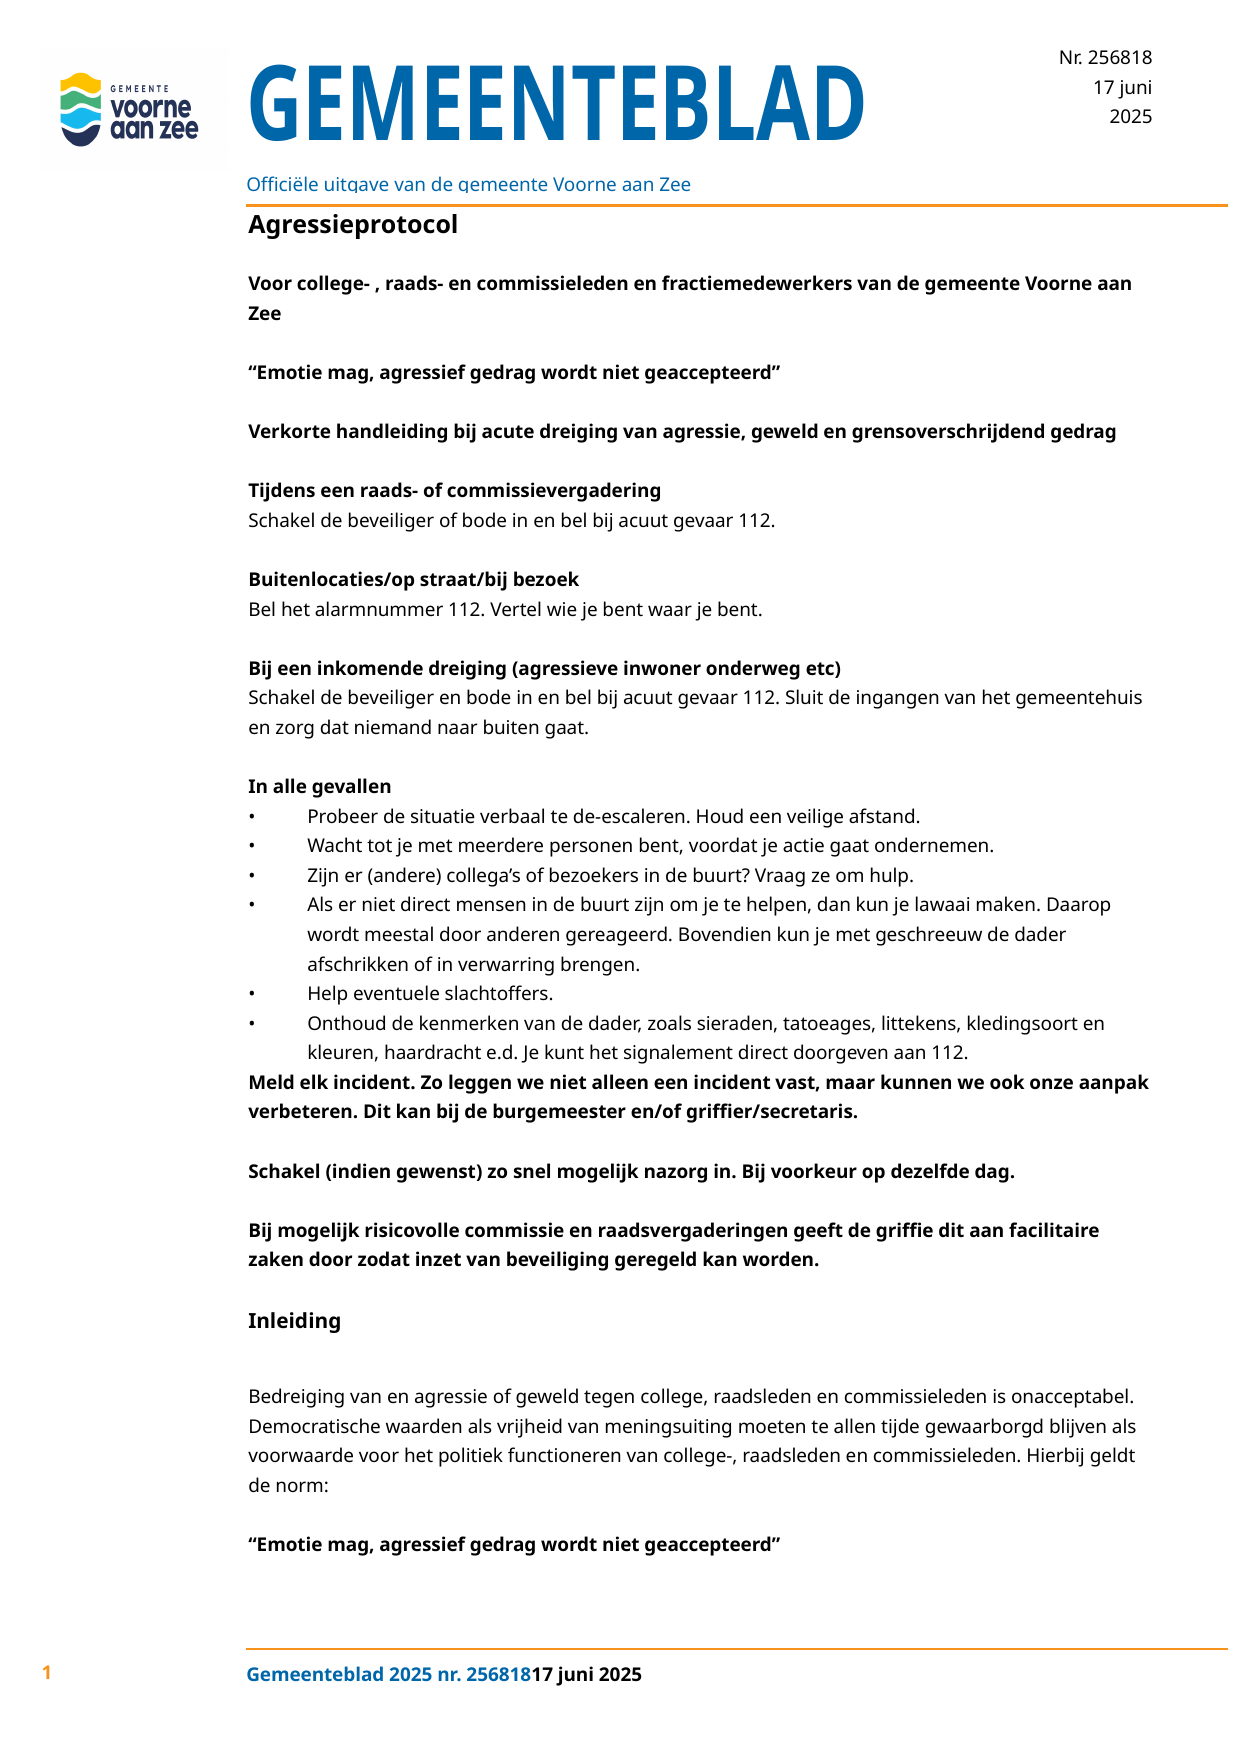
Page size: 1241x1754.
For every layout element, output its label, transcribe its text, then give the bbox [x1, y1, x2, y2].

text Buitenlocaties/op straat/bij bezoek [248, 566, 1152, 592]
list Als er niet direct mensen in de buurt zijn om je te helpen, dan kun je lawaai maken. Daarop wordt meestal door anderen gereageerd. Bovendien kun je met geschreeuw de dader afschrikken of in verwarring brengen. [248, 892, 1152, 976]
text “Emotie mag, agressief gedrag wordt niet geaccepteerd” [248, 359, 1152, 385]
text Schakel de beveiliger of bode in en bel bij acuut gevaar 112. [248, 507, 1152, 533]
text Schakel (indien gewenst) zo snel mogelijk nazorg in. Bij voorkeur op dezelfde dag. [248, 1158, 1152, 1183]
text Bij een inkomende dreiging (agressieve inwoner onderweg etc) [248, 655, 1152, 681]
picture [41, 47, 231, 172]
text Verkorte handleiding bij acute dreiging van agressie, geweld en grensoverschrijdend gedrag [248, 418, 1152, 444]
text Voor college- , raads- en commissieleden en fractiemedewerkers van de gemeente Voorne aan Zee [248, 270, 1152, 326]
list Wacht tot je met meerdere personen bent, voordat je actie gaat ondernemen. [248, 832, 1152, 858]
text Schakel de beveiliger en bode in en bel bij acuut gevaar 112. Sluit de ingangen van het gemeentehuis en zorg dat niemand naar buiten gaat. [248, 684, 1152, 740]
list Help eventuele slachtoffers. [248, 980, 1152, 1006]
text Bedreiging van en agressie of geweld tegen college, raadsleden en commissieleden is onacceptabel. Democratische waarden als vrijheid van meningsuiting moeten te allen tijde gewaarborgd blijven als voorwaarde voor het politiek functioneren van college-, raadsleden en commissieleden. Hierbij geldt de norm: [248, 1383, 1152, 1498]
text In alle gevallen [248, 773, 1152, 799]
list Zijn er (andere) collega’s of bezoekers in de buurt? Vraag ze om hulp. [248, 862, 1152, 888]
list Probeer de situatie verbaal te de-escaleren. Houd een veilige afstand. [248, 803, 1152, 828]
text “Emotie mag, agressief gedrag wordt niet geaccepteerd” [248, 1531, 1152, 1557]
text Bel het alarmnummer 112. Vertel wie je bent waar je bent. [248, 596, 1152, 621]
text Bij mogelijk risicovolle commissie en raadsvergaderingen geeft de griffie dit aan facilitaire zaken door zodat inzet van beveiliging geregeld kan worden. [248, 1217, 1152, 1272]
list Onthoud de kenmerken van de dader, zoals sieraden, tatoeages, littekens, kledingsoort en kleuren, haardracht e.d. Je kunt het signalement direct doorgeven aan 112. [248, 1010, 1152, 1065]
text Meld elk incident. Zo leggen we niet alleen een incident vast, maar kunnen we ook onze aanpak verbeteren. Dit kan bij de burgemeester en/of griffier/secretaris. [248, 1069, 1152, 1124]
text Agressieprotocol [248, 207, 1152, 241]
text Inleiding [248, 1306, 1152, 1334]
text Tijdens een raads- of commissievergadering [248, 477, 1152, 503]
